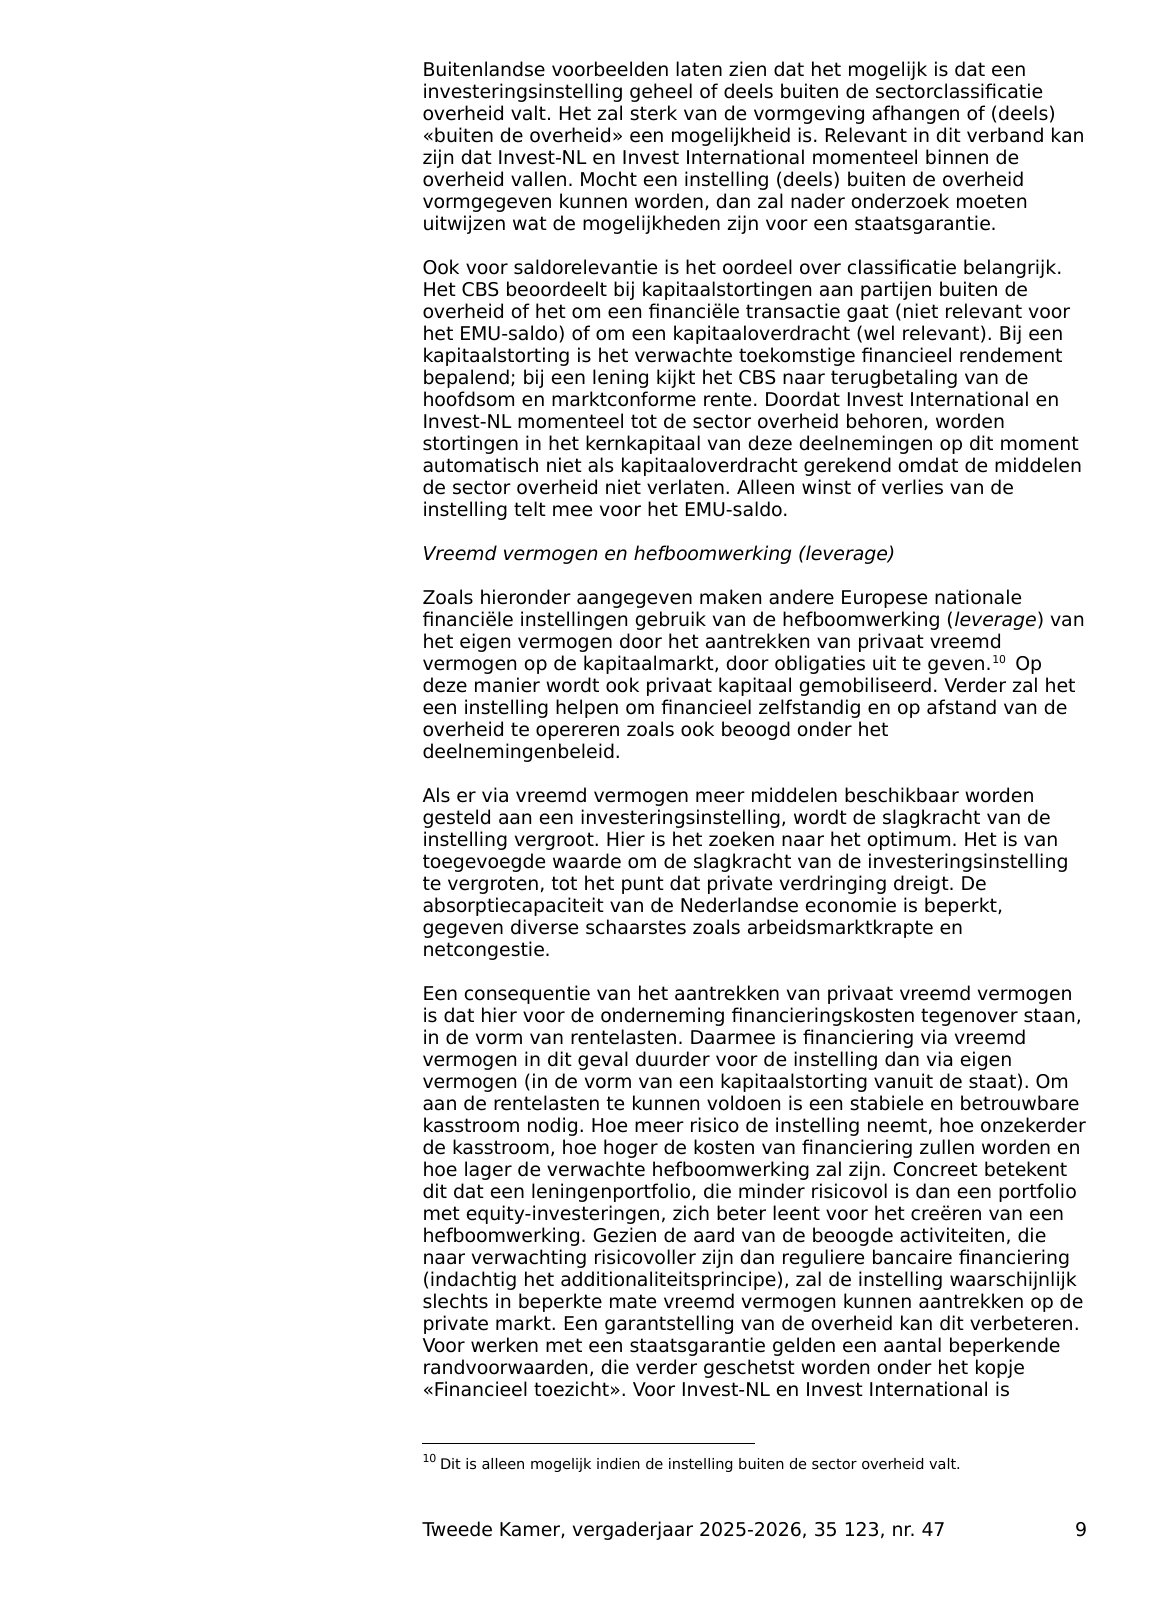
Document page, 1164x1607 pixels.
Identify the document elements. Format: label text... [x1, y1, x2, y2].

text Zoals hieronder aangegeven maken andere Europese nationale financiële instellingen gebruik van de hefboomwerking (leverage) van het eigen vermogen door het aantrekken van privaat vreemd vermogen op de kapitaalmarkt, door obligaties uit te geven. Op deze manier wordt ook privaat kapitaal gemobiliseerd. Verder zal het een instelling helpen om financieel zelfstandig en op afstand van de overheid te opereren zoals ook beoogd onder het deelnemingenbeleid. [422, 587, 1087, 763]
text Dit is alleen mogelijk indien de instelling buiten de sector overheid valt. [422, 1452, 1087, 1474]
subtitle Vreemd vermogen en hefboomwerking (leverage) [422, 543, 1087, 565]
text Als er via vreemd vermogen meer middelen beschikbaar worden gesteld aan een investeringsinstelling, wordt de slagkracht van de instelling vergroot. Hier is het zoeken naar het optimum. Het is van toegevoegde waarde om de slagkracht van de investeringsinstelling te vergroten, tot het punt dat private verdringing dreigt. De absorptiecapaciteit van de Nederlandse economie is beperkt, gegeven diverse schaarstes zoals arbeidsmarktkrapte en netcongestie. [422, 785, 1087, 961]
text Een consequentie van het aantrekken van privaat vreemd vermogen is dat hier voor de onderneming financieringskosten tegenover staan, in de vorm van rentelasten. Daarmee is financiering via vreemd vermogen in dit geval duurder voor de instelling dan via eigen vermogen (in de vorm van een kapitaalstorting vanuit de staat). Om aan de rentelasten te kunnen voldoen is een stabiele en betrouwbare kasstroom nodig. Hoe meer risico de instelling neemt, hoe onzekerder de kasstroom, hoe hoger de kosten van financiering zullen worden en hoe lager de verwachte hefboomwerking zal zijn. Concreet betekent dit dat een leningenportfolio, die minder risicovol is dan een portfolio met equity-investeringen, zich beter leent voor het creëren van een hefboomwerking. Gezien de aard van de beoogde activiteiten, die naar verwachting risicovoller zijn dan reguliere bancaire financiering (indachtig het additionaliteitsprincipe), zal de instelling waarschijnlijk slechts in beperkte mate vreemd vermogen kunnen aantrekken op de private markt. Een garantstelling van de overheid kan dit verbeteren. Voor werken met een staatsgarantie gelden een aantal beperkende randvoorwaarden, die verder geschetst worden onder het kopje «Financieel toezicht». Voor Invest-NL en Invest International is [422, 983, 1087, 1401]
text Ook voor saldorelevantie is het oordeel over classificatie belangrijk. Het CBS beoordeelt bij kapitaalstortingen aan partijen buiten de overheid of het om een financiële transactie gaat (niet relevant voor het EMU-saldo) of om een kapitaaloverdracht (wel relevant). Bij een kapitaalstorting is het verwachte toekomstige financieel rendement bepalend; bij een lening kijkt het CBS naar terugbetaling van de hoofdsom en marktconforme rente. Doordat Invest International en Invest-NL momenteel tot de sector overheid behoren, worden stortingen in het kernkapitaal van deze deelnemingen op dit moment automatisch niet als kapitaaloverdracht gerekend omdat de middelen de sector overheid niet verlaten. Alleen winst of verlies van de instelling telt mee voor het EMU-saldo. [422, 257, 1087, 521]
text Buitenlandse voorbeelden laten zien dat het mogelijk is dat een investeringsinstelling geheel of deels buiten de sectorclassificatie overheid valt. Het zal sterk van de vormgeving afhangen of (deels) «buiten de overheid» een mogelijkheid is. Relevant in dit verband kan zijn dat Invest-NL en Invest International momenteel binnen de overheid vallen. Mocht een instelling (deels) buiten de overheid vormgegeven kunnen worden, dan zal nader onderzoek moeten uitwijzen wat de mogelijkheden zijn voor een staatsgarantie. [422, 59, 1087, 235]
